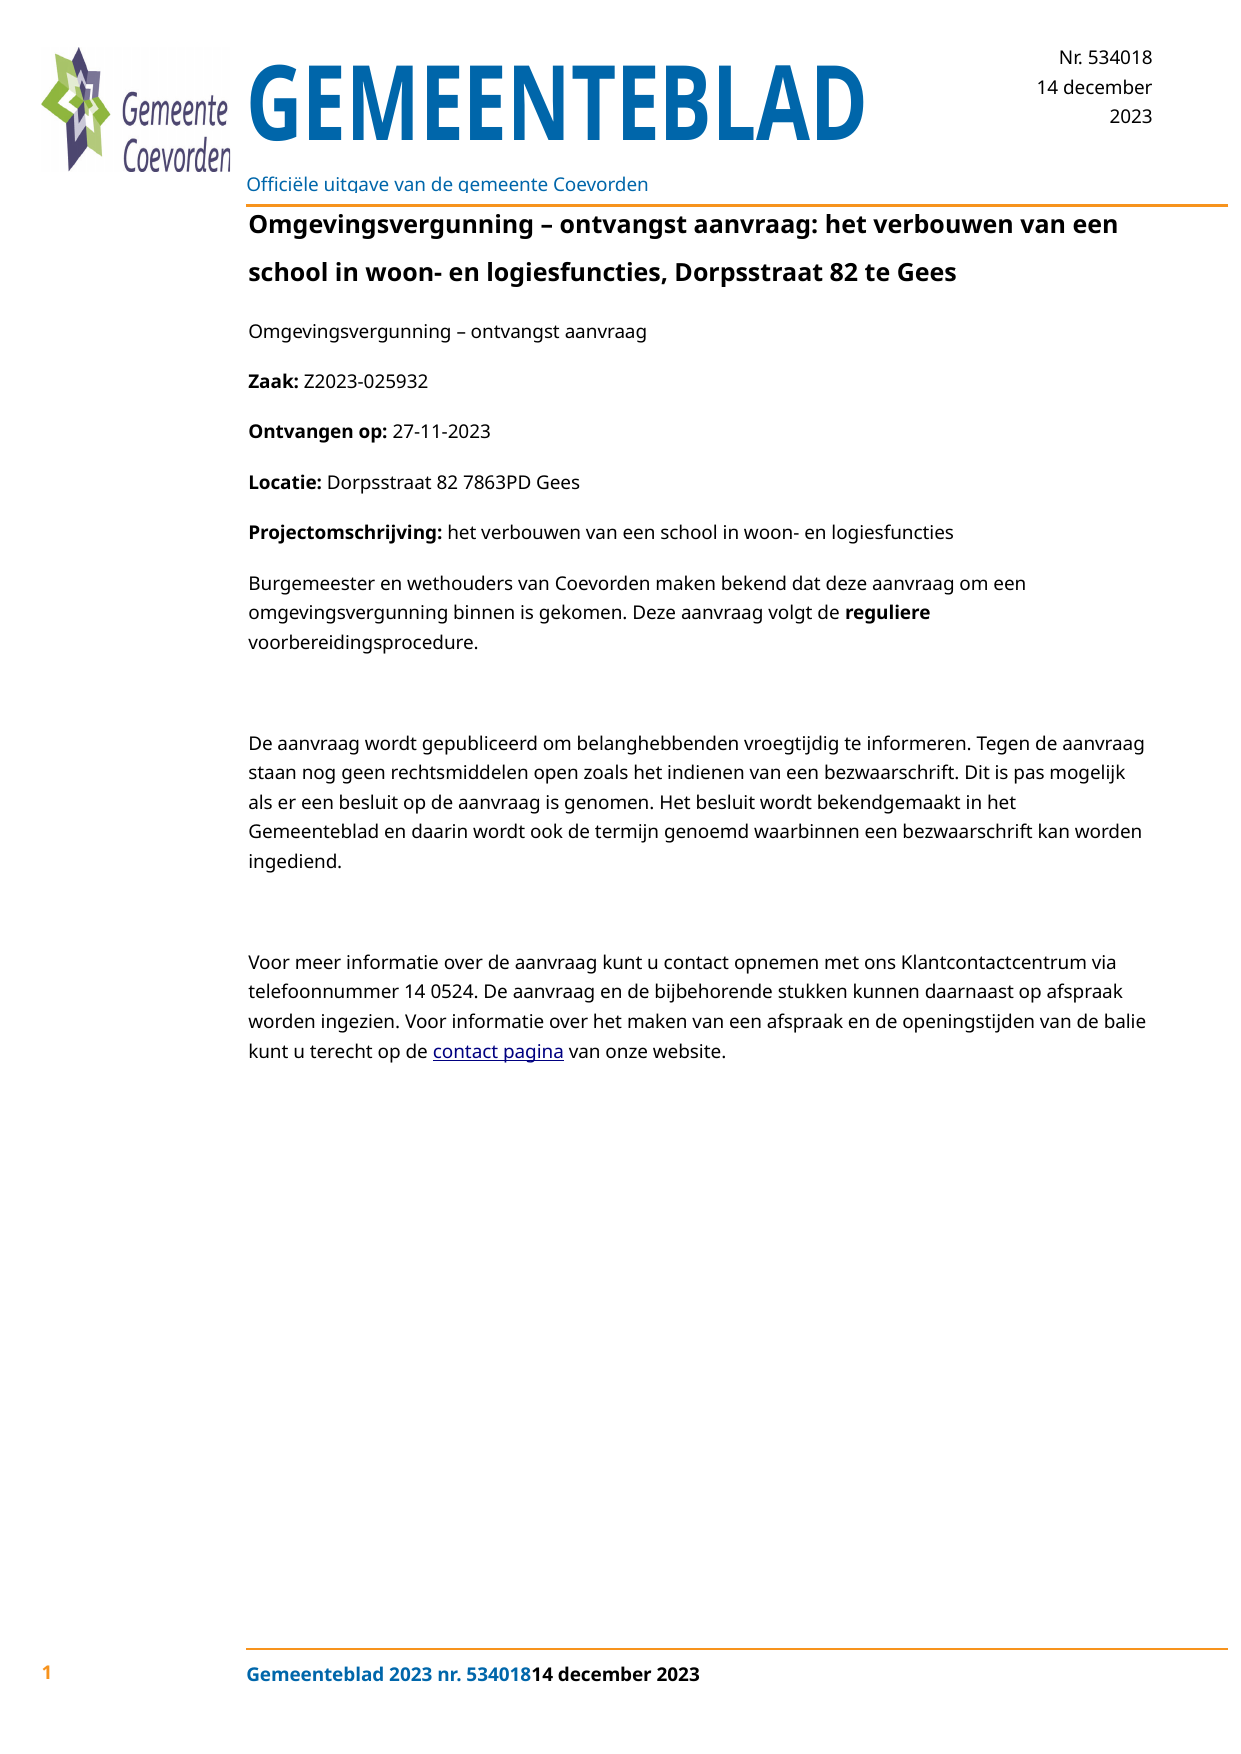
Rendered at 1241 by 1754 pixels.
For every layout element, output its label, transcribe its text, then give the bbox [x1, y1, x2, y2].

text Omgevingsvergunning – ontvangst aanvraag [248, 318, 1152, 344]
text Burgemeester en wethouders van Coevorden maken bekend dat deze aanvraag om een omgevingsvergunning binnen is gekomen. Deze aanvraag volgt de reguliere voorbereidingsprocedure. [248, 570, 1152, 655]
text Omgevingsvergunning – ontvangst aanvraag: het verbouwen van een school in woon- en logiesfuncties, Dorpsstraat 82 te Gees [248, 207, 1152, 288]
picture [41, 47, 231, 172]
text Locatie: Dorpsstraat 82 7863PD Gees [248, 469, 1152, 495]
text De aanvraag wordt gepubliceerd om belanghebbenden vroegtijdig te informeren. Tegen de aanvraag staan nog geen rechtsmiddelen open zoals het indienen van een bezwaarschrift. Dit is pas mogelijk als er een besluit op de aanvraag is genomen. Het besluit wordt bekendgemaakt in het Gemeenteblad en daarin wordt ook de termijn genoemd waarbinnen een bezwaarschrift kan worden ingediend. [248, 730, 1152, 874]
text Projectomschrijving: het verbouwen van een school in woon- en logiesfuncties [248, 519, 1152, 545]
text Voor meer informatie over de aanvraag kunt u contact opnemen met ons Klantcontactcentrum via telefoonnummer 14 0524. De aanvraag en de bijbehorende stukken kunnen daarnaast op afspraak worden ingezien. Voor informatie over het maken van een afspraak en de openingstijden van de balie kunt u terecht op de contact pagina van onze website. [248, 949, 1152, 1064]
text Zaak: Z2023-025932 [248, 368, 1152, 394]
text Ontvangen op: 27-11-2023 [248, 419, 1152, 444]
